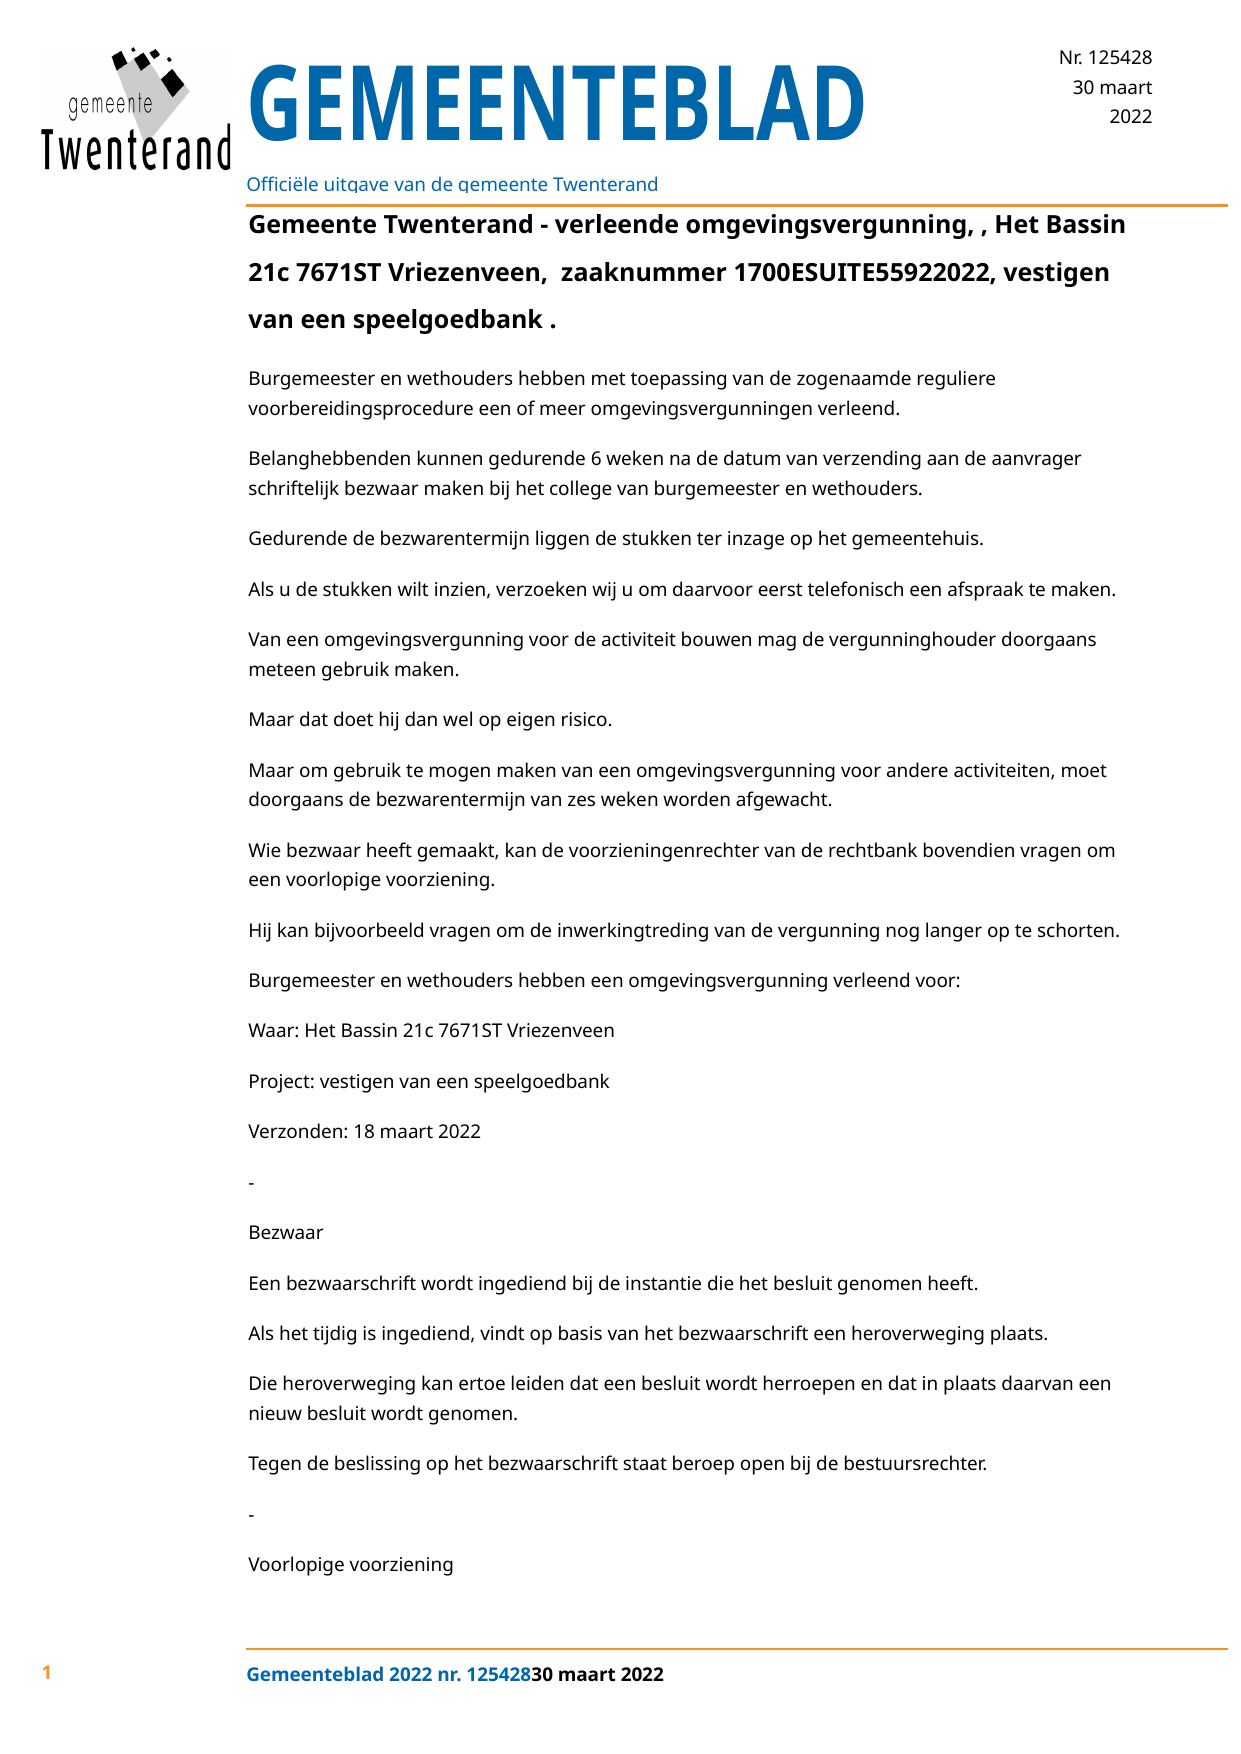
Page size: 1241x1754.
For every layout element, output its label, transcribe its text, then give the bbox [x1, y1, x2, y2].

text Als het tijdig is ingediend, vindt op basis van het bezwaarschrift een heroverweging plaats. [248, 1320, 1152, 1346]
text Wie bezwaar heeft gemaakt, kan de voorzieningenrechter van de rechtbank bovendien vragen om een voorlopige voorziening. [248, 837, 1152, 892]
text Waar: Het Bassin 21c 7671ST Vriezenveen [248, 1018, 1152, 1043]
text Bezwaar [248, 1219, 1152, 1245]
text Tegen de beslissing op het bezwaarschrift staat beroep open bij de bestuursrechter. [248, 1451, 1152, 1476]
text Burgemeester en wethouders hebben een omgevingsvergunning verleend voor: [248, 967, 1152, 993]
text Die heroverweging kan ertoe leiden dat een besluit wordt herroepen en dat in plaats daarvan een nieuw besluit wordt genomen. [248, 1371, 1152, 1426]
picture [41, 47, 231, 172]
text - [248, 1501, 1152, 1527]
text Maar om gebruik te mogen maken van een omgevingsvergunning voor andere activiteiten, moet doorgaans de bezwarentermijn van zes weken worden afgewacht. [248, 757, 1152, 812]
text Maar dat doet hij dan wel op eigen risico. [248, 706, 1152, 732]
text Burgemeester en wethouders hebben met toepassing van de zogenaamde reguliere voorbereidingsprocedure een of meer omgevingsvergunningen verleend. [248, 366, 1152, 421]
text Gedurende de bezwarentermijn liggen de stukken ter inzage op het gemeentehuis. [248, 526, 1152, 551]
text Een bezwaarschrift wordt ingediend bij de instantie die het besluit genomen heeft. [248, 1270, 1152, 1295]
text Als u de stukken wilt inzien, verzoeken wij u om daarvoor eerst telefonisch een afspraak te maken. [248, 576, 1152, 602]
text - [248, 1169, 1152, 1194]
text Verzonden: 18 maart 2022 [248, 1118, 1152, 1144]
text Project: vestigen van een speelgoedbank [248, 1068, 1152, 1094]
text Hij kan bijvoorbeeld vragen om de inwerkingtreding van de vergunning nog langer op te schorten. [248, 917, 1152, 942]
text Voorlopige voorziening [248, 1551, 1152, 1577]
text Belanghebbenden kunnen gedurende 6 weken na de datum van verzending aan de aanvrager schriftelijk bezwaar maken bij het college van burgemeester en wethouders. [248, 446, 1152, 501]
text Van een omgevingsvergunning voor de activiteit bouwen mag de vergunninghouder doorgaans meteen gebruik maken. [248, 626, 1152, 682]
text Gemeente Twenterand - verleende omgevingsvergunning, , Het Bassin 21c 7671ST Vriezenveen, zaaknummer 1700ESUITE55922022, vestigen van een speelgoedbank . [248, 207, 1152, 336]
